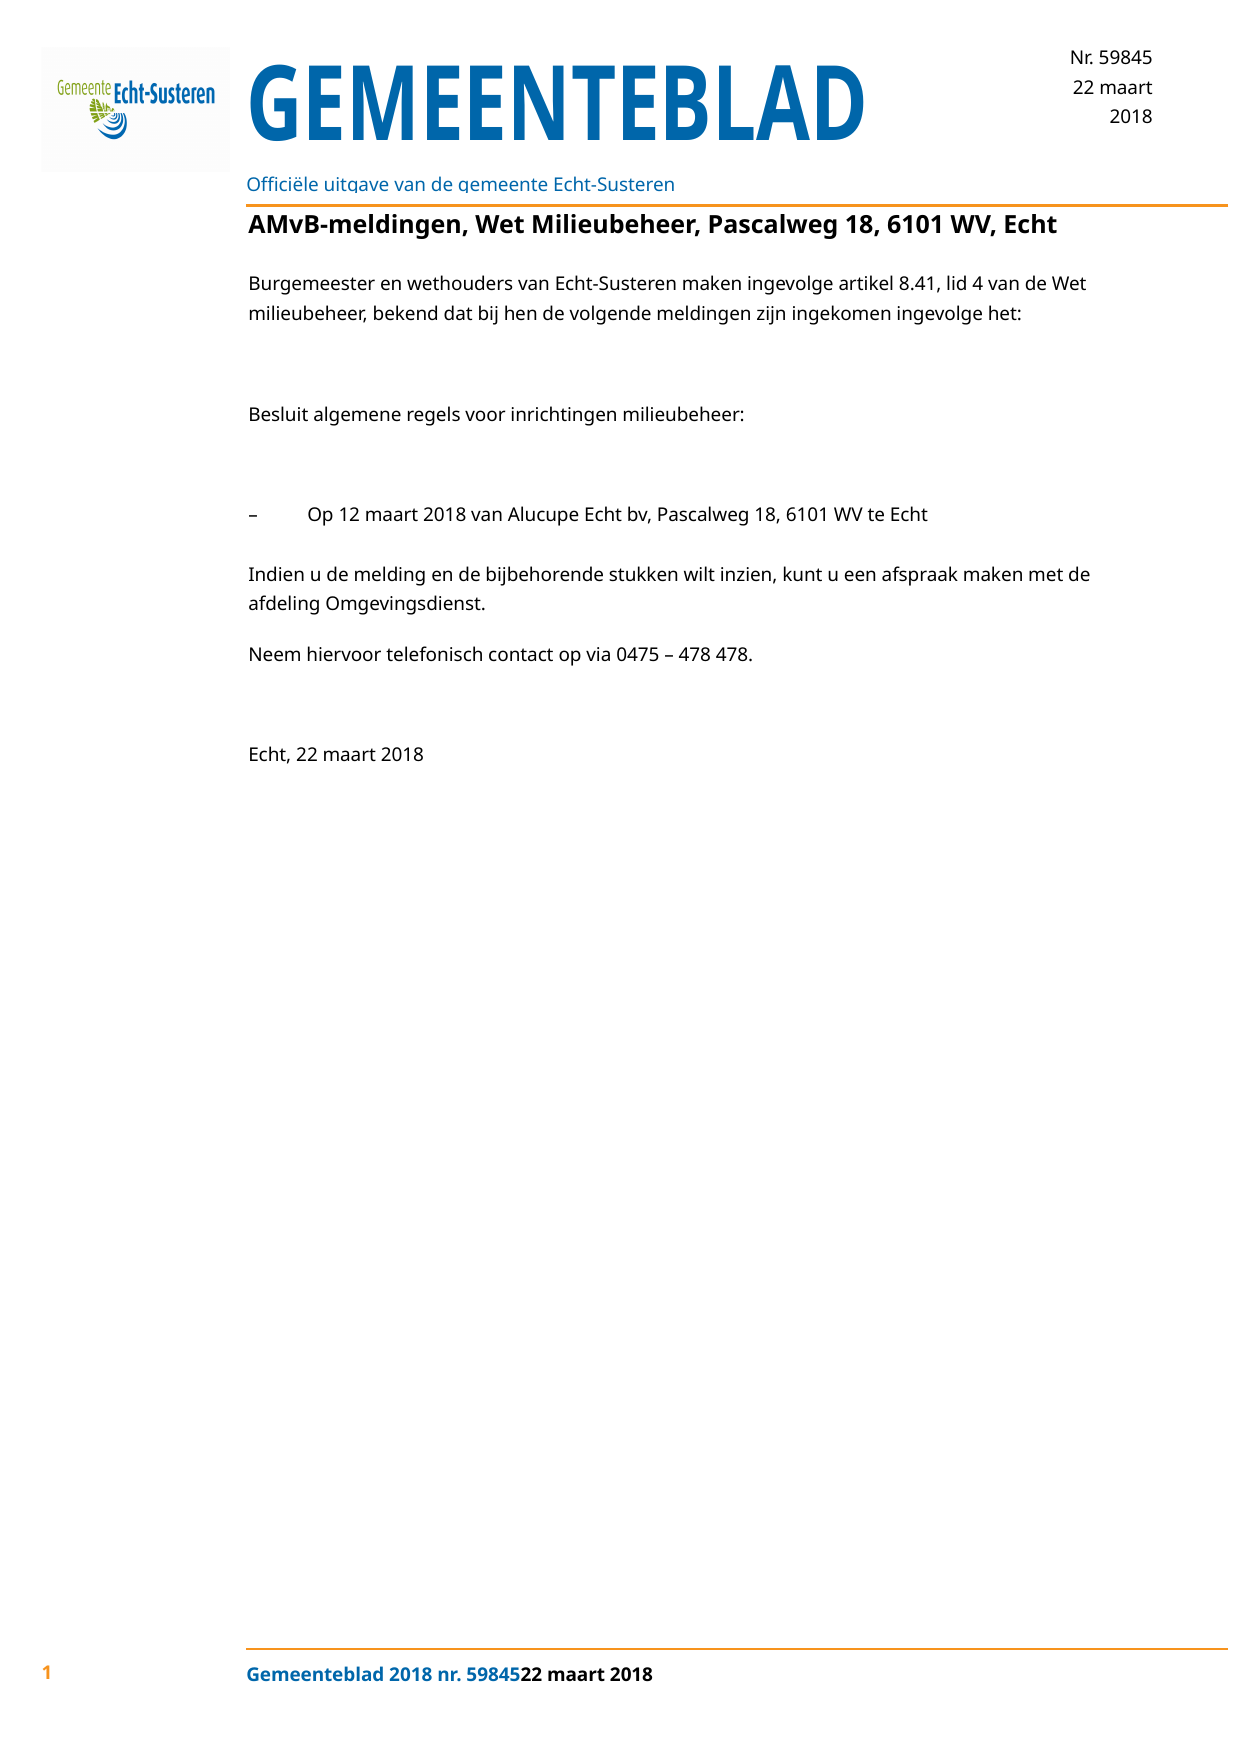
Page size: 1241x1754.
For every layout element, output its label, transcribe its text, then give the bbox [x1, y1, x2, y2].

text Echt, 22 maart 2018 [248, 742, 1152, 767]
text Neem hiervoor telefonisch contact op via 0475 – 478 478. [248, 641, 1152, 666]
text Burgemeester en wethouders van Echt-Susteren maken ingevolge artikel 8.41, lid 4 van de Wet milieubeheer, bekend dat bij hen de volgende meldingen zijn ingekomen ingevolge het: [248, 270, 1152, 326]
picture [41, 47, 231, 172]
text AMvB-meldingen, Wet Milieubeheer, Pascalweg 18, 6101 WV, Echt [248, 207, 1152, 241]
text Indien u de melding en de bijbehorende stukken wilt inzien, kunt u een afspraak maken met de afdeling Omgevingsdienst. [248, 561, 1152, 616]
text Besluit algemene regels voor inrichtingen milieubeheer: [248, 401, 1152, 426]
list Op 12 maart 2018 van Alucupe Echt bv, Pascalweg 18, 6101 WV te Echt [248, 502, 1152, 527]
